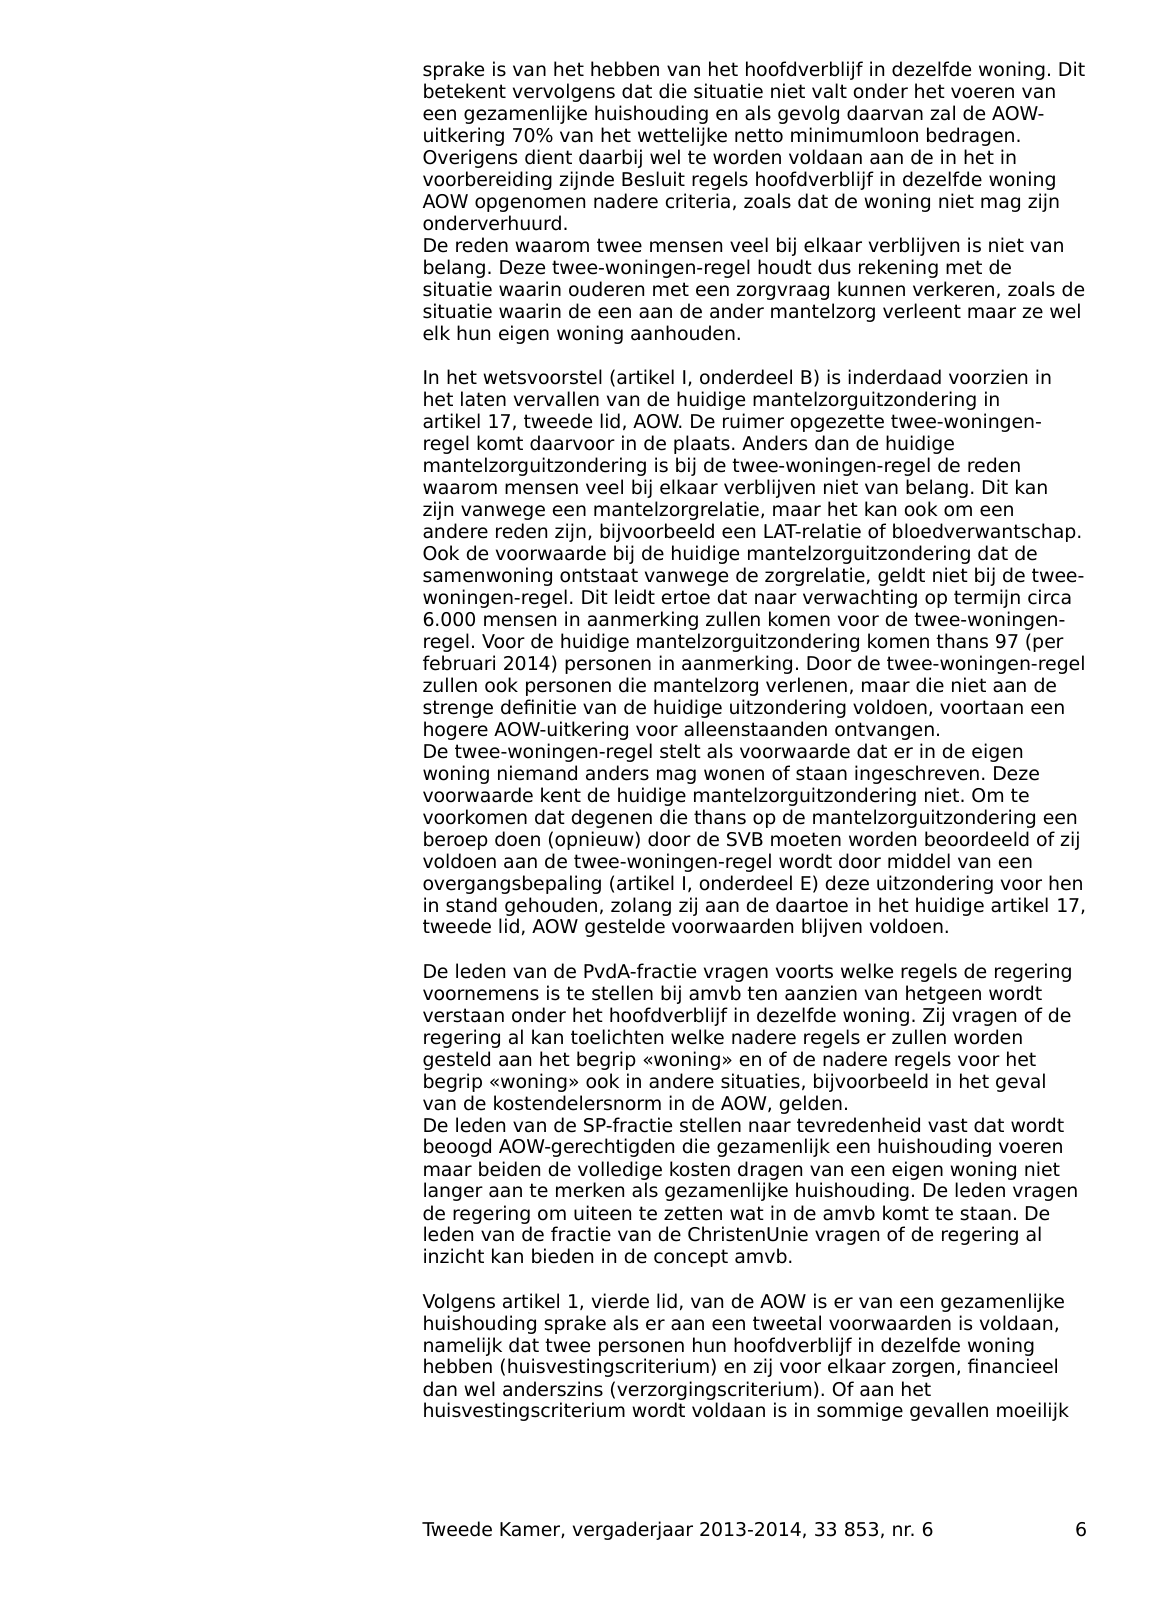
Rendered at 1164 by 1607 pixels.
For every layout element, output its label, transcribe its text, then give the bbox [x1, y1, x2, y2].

text sprake is van het hebben van het hoofdverblijf in dezelfde woning. Dit betekent vervolgens dat die situatie niet valt onder het voeren van een gezamenlijke huishouding en als gevolg daarvan zal de AOW-uitkering 70% van het wettelijke netto minimumloon bedragen. Overigens dient daarbij wel te worden voldaan aan de in het in voorbereiding zijnde Besluit regels hoofdverblijf in dezelfde woning AOW opgenomen nadere criteria, zoals dat de woning niet mag zijn onderverhuurd. [422, 59, 1087, 235]
text De leden van de PvdA-fractie vragen voorts welke regels de regering voornemens is te stellen bij amvb ten aanzien van hetgeen wordt verstaan onder het hoofdverblijf in dezelfde woning. Zij vragen of de regering al kan toelichten welke nadere regels er zullen worden gesteld aan het begrip «woning» en of de nadere regels voor het begrip «woning» ook in andere situaties, bijvoorbeeld in het geval van de kostendelersnorm in de AOW, gelden. [422, 961, 1087, 1114]
text In het wetsvoorstel (artikel I, onderdeel B) is inderdaad voorzien in het laten vervallen van de huidige mantelzorguitzondering in artikel 17, tweede lid, AOW. De ruimer opgezette twee-woningen-regel komt daarvoor in de plaats. Anders dan de huidige mantelzorguitzondering is bij de twee-woningen-regel de reden waarom mensen veel bij elkaar verblijven niet van belang. Dit kan zijn vanwege een mantelzorgrelatie, maar het kan ook om een andere reden zijn, bijvoorbeeld een LAT-relatie of bloedverwantschap. Ook de voorwaarde bij de huidige mantelzorguitzondering dat de samenwoning ontstaat vanwege de zorgrelatie, geldt niet bij de twee-woningen-regel. Dit leidt ertoe dat naar verwachting op termijn circa 6.000 mensen in aanmerking zullen komen voor de twee-woningen-regel. Voor de huidige mantelzorguitzondering komen thans 97 (per februari 2014) personen in aanmerking. Door de twee-woningen-regel zullen ook personen die mantelzorg verlenen, maar die niet aan de strenge definitie van de huidige uitzondering voldoen, voortaan een hogere AOW-uitkering voor alleenstaanden ontvangen. [422, 367, 1087, 741]
text De leden van de SP-fractie stellen naar tevredenheid vast dat wordt beoogd AOW-gerechtigden die gezamenlijk een huishouding voeren maar beiden de volledige kosten dragen van een eigen woning niet langer aan te merken als gezamenlijke huishouding. De leden vragen de regering om uiteen te zetten wat in de amvb komt te staan. De leden van de fractie van de ChristenUnie vragen of de regering al inzicht kan bieden in de concept amvb. [422, 1114, 1087, 1268]
text De reden waarom twee mensen veel bij elkaar verblijven is niet van belang. Deze twee-woningen-regel houdt dus rekening met de situatie waarin ouderen met een zorgvraag kunnen verkeren, zoals de situatie waarin de een aan de ander mantelzorg verleent maar ze wel elk hun eigen woning aanhouden. [422, 235, 1087, 345]
text De twee-woningen-regel stelt als voorwaarde dat er in de eigen woning niemand anders mag wonen of staan ingeschreven. Deze voorwaarde kent de huidige mantelzorguitzondering niet. Om te voorkomen dat degenen die thans op de mantelzorguitzondering een beroep doen (opnieuw) door de SVB moeten worden beoordeeld of zij voldoen aan de twee-woningen-regel wordt door middel van een overgangsbepaling (artikel I, onderdeel E) deze uitzondering voor hen in stand gehouden, zolang zij aan de daartoe in het huidige artikel 17, tweede lid, AOW gestelde voorwaarden blijven voldoen. [422, 741, 1087, 938]
text Volgens artikel 1, vierde lid, van de AOW is er van een gezamenlijke huishouding sprake als er aan een tweetal voorwaarden is voldaan, namelijk dat twee personen hun hoofdverblijf in dezelfde woning hebben (huisvestingscriterium) en zij voor elkaar zorgen, financieel dan wel anderszins (verzorgingscriterium). Of aan het huisvestingscriterium wordt voldaan is in sommige gevallen moeilijk [422, 1291, 1087, 1422]
